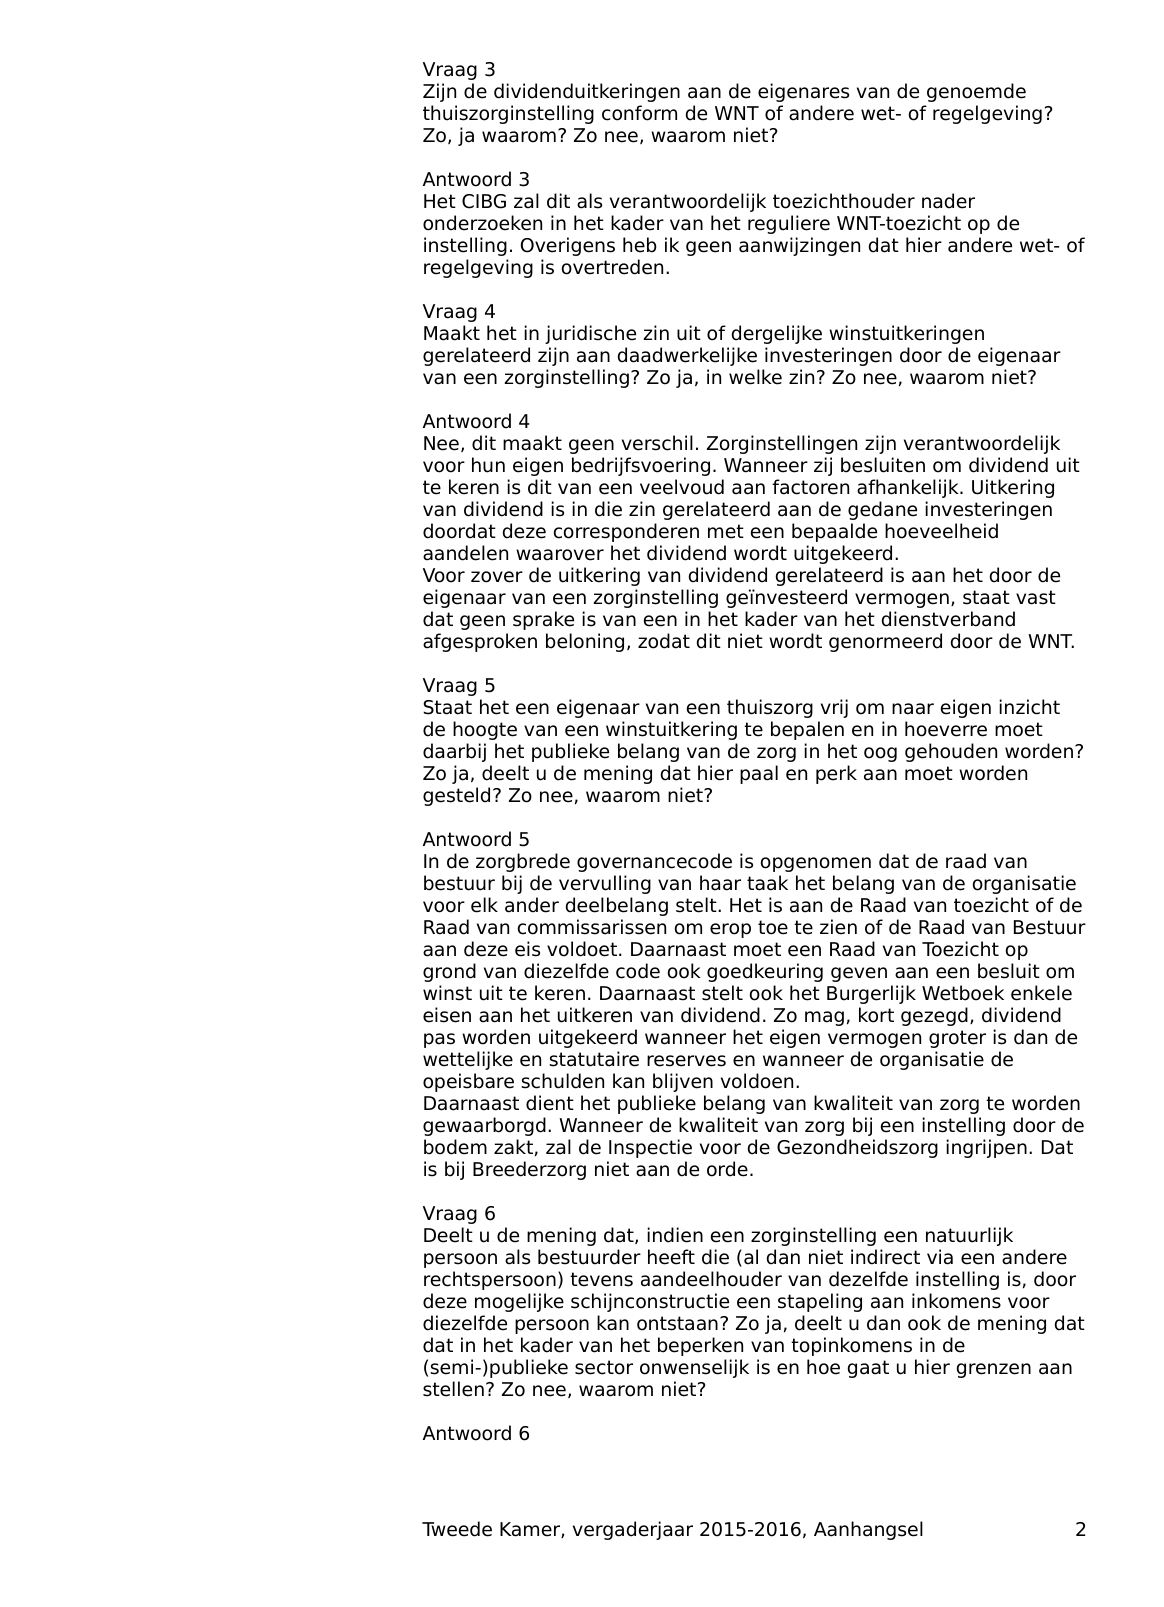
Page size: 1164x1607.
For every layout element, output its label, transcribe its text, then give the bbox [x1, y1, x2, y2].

text Antwoord 6 [422, 1423, 1087, 1445]
text In de zorgbrede governancecode is opgenomen dat de raad van bestuur bij de vervulling van haar taak het belang van de organisatie voor elk ander deelbelang stelt. Het is aan de Raad van toezicht of de Raad van commissarissen om erop toe te zien of de Raad van Bestuur aan deze eis voldoet. Daarnaast moet een Raad van Toezicht op grond van diezelfde code ook goedkeuring geven aan een besluit om winst uit te keren. Daarnaast stelt ook het Burgerlijk Wetboek enkele eisen aan het uitkeren van dividend. Zo mag, kort gezegd, dividend pas worden uitgekeerd wanneer het eigen vermogen groter is dan de wettelijke en statutaire reserves en wanneer de organisatie de opeisbare schulden kan blijven voldoen. [422, 851, 1087, 1093]
text Het CIBG zal dit als verantwoordelijk toezichthouder nader onderzoeken in het kader van het reguliere WNT-toezicht op de instelling. Overigens heb ik geen aanwijzingen dat hier andere wet- of regelgeving is overtreden. [422, 191, 1087, 279]
text Deelt u de mening dat, indien een zorginstelling een natuurlijk persoon als bestuurder heeft die (al dan niet indirect via een andere rechtspersoon) tevens aandeelhouder van dezelfde instelling is, door deze mogelijke schijnconstructie een stapeling aan inkomens voor diezelfde persoon kan ontstaan? Zo ja, deelt u dan ook de mening dat dat in het kader van het beperken van topinkomens in de (semi-)publieke sector onwenselijk is en hoe gaat u hier grenzen aan stellen? Zo nee, waarom niet? [422, 1225, 1087, 1401]
text Antwoord 4 [422, 411, 1087, 433]
text Maakt het in juridische zin uit of dergelijke winstuitkeringen gerelateerd zijn aan daadwerkelijke investeringen door de eigenaar van een zorginstelling? Zo ja, in welke zin? Zo nee, waarom niet? [422, 323, 1087, 389]
text Vraag 6 [422, 1203, 1087, 1225]
text Vraag 4 [422, 301, 1087, 323]
text Nee, dit maakt geen verschil. Zorginstellingen zijn verantwoordelijk voor hun eigen bedrijfsvoering. Wanneer zij besluiten om dividend uit te keren is dit van een veelvoud aan factoren afhankelijk. Uitkering van dividend is in die zin gerelateerd aan de gedane investeringen doordat deze corresponderen met een bepaalde hoeveelheid aandelen waarover het dividend wordt uitgekeerd. [422, 433, 1087, 565]
text Vraag 5 [422, 675, 1087, 697]
text Staat het een eigenaar van een thuiszorg vrij om naar eigen inzicht de hoogte van een winstuitkering te bepalen en in hoeverre moet daarbij het publieke belang van de zorg in het oog gehouden worden? Zo ja, deelt u de mening dat hier paal en perk aan moet worden gesteld? Zo nee, waarom niet? [422, 697, 1087, 807]
text Zijn de dividenduitkeringen aan de eigenares van de genoemde thuiszorginstelling conform de WNT of andere wet- of regelgeving? Zo, ja waarom? Zo nee, waarom niet? [422, 81, 1087, 147]
text Antwoord 5 [422, 829, 1087, 851]
text Vraag 3 [422, 59, 1087, 81]
text Voor zover de uitkering van dividend gerelateerd is aan het door de eigenaar van een zorginstelling geïnvesteerd vermogen, staat vast dat geen sprake is van een in het kader van het dienstverband afgesproken beloning, zodat dit niet wordt genormeerd door de WNT. [422, 565, 1087, 653]
text Daarnaast dient het publieke belang van kwaliteit van zorg te worden gewaarborgd. Wanneer de kwaliteit van zorg bij een instelling door de bodem zakt, zal de Inspectie voor de Gezondheidszorg ingrijpen. Dat is bij Breederzorg niet aan de orde. [422, 1093, 1087, 1181]
text Antwoord 3 [422, 169, 1087, 191]
